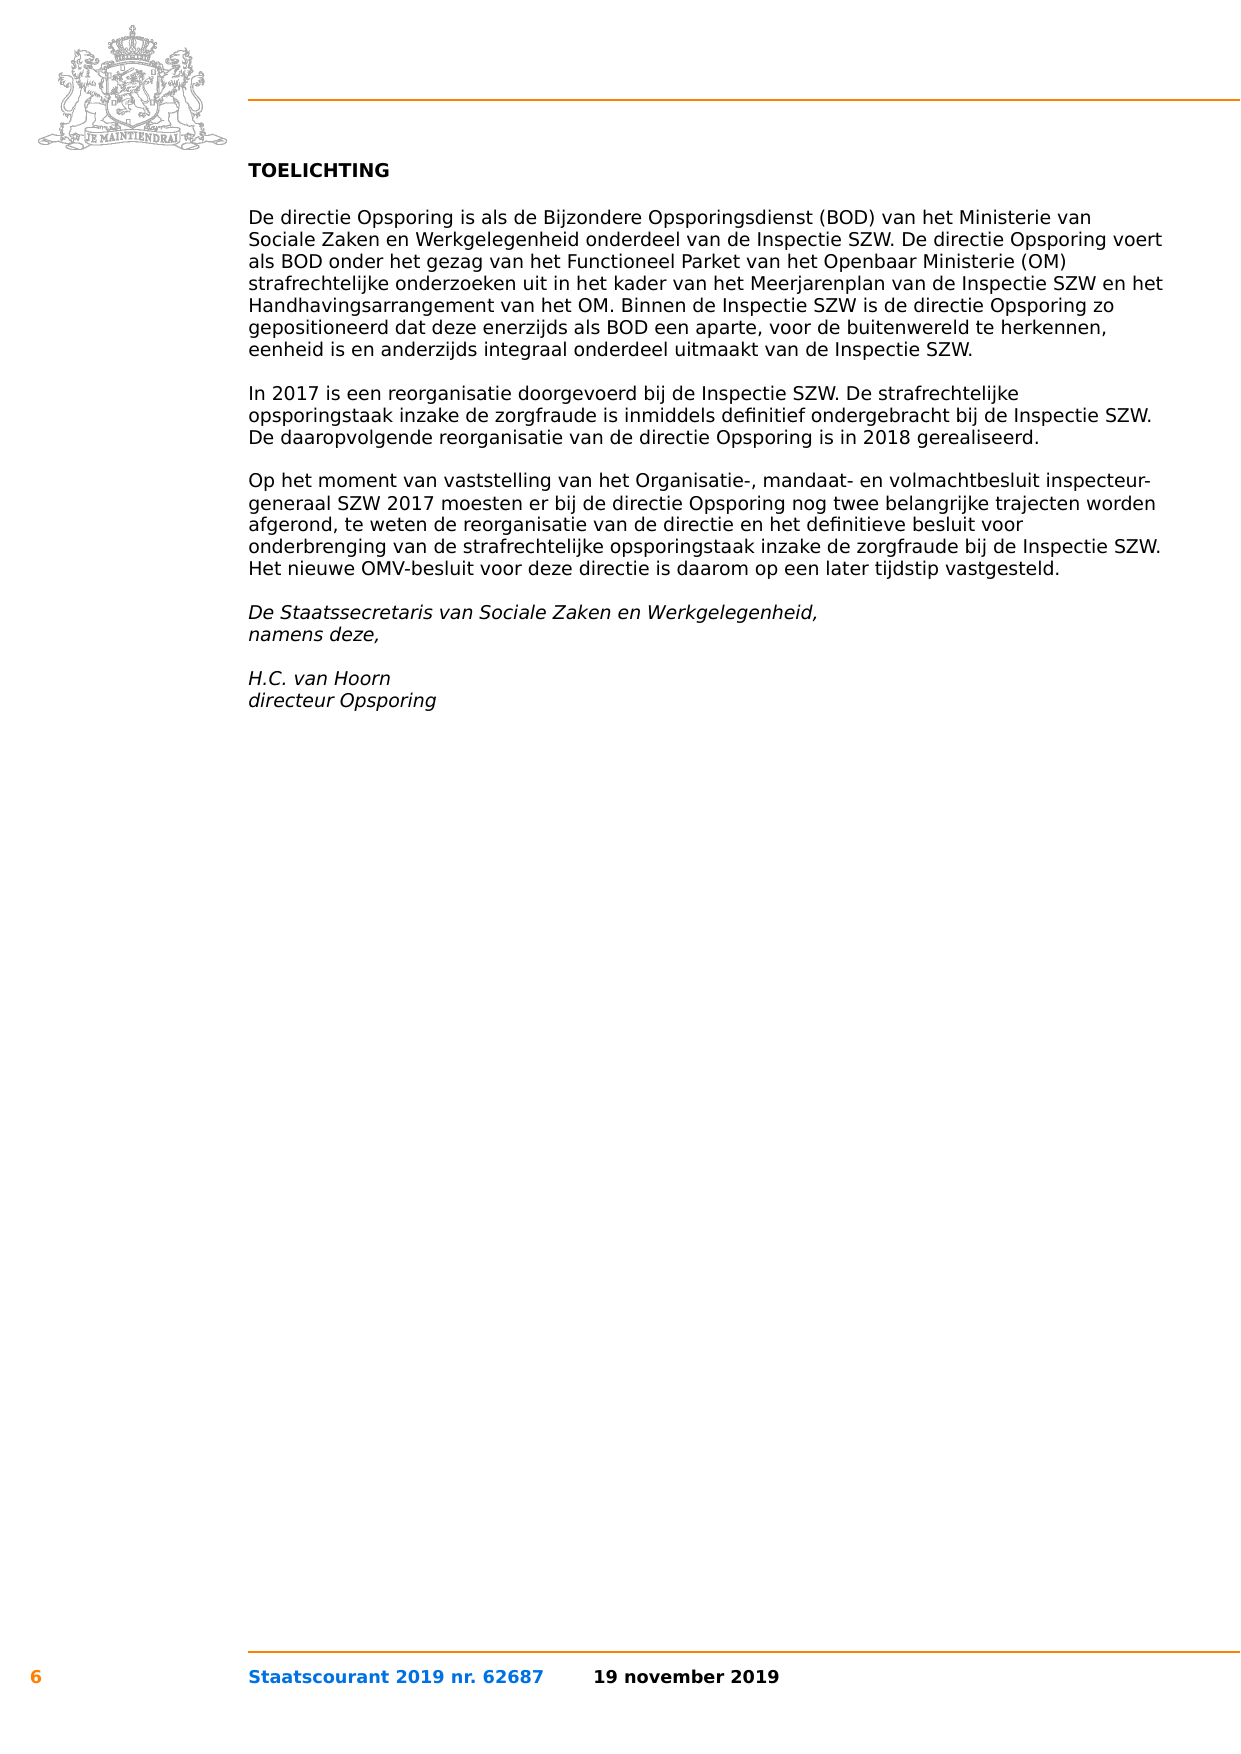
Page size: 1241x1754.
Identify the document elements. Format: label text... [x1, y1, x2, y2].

text Op het moment van vaststelling van het Organisatie-, mandaat- en volmachtbesluit inspecteur-generaal SZW 2017 moesten er bij de directie Opsporing nog twee belangrijke trajecten worden afgerond, te weten de reorganisatie van de directie en het definitieve besluit voor onderbrenging van de strafrechtelijke opsporingstaak inzake de zorgfraude bij de Inspectie SZW. Het nieuwe OMV-besluit voor deze directie is daarom op een later tijdstip vastgesteld. [248, 470, 1163, 580]
text In 2017 is een reorganisatie doorgevoerd bij de Inspectie SZW. De strafrechtelijke opsporingstaak inzake de zorgfraude is inmiddels definitief ondergebracht bij de Inspectie SZW. De daaropvolgende reorganisatie van de directie Opsporing is in 2018 gerealiseerd. [248, 383, 1163, 448]
text De directie Opsporing is als de Bijzondere Opsporingsdienst (BOD) van het Ministerie van Sociale Zaken en Werkgelegenheid onderdeel van de Inspectie SZW. De directie Opsporing voert als BOD onder het gezag van het Functioneel Parket van het Openbaar Ministerie (OM) strafrechtelijke onderzoeken uit in het kader van het Meerjarenplan van de Inspectie SZW en het Handhavingsarrangement van het OM. Binnen de Inspectie SZW is de directie Opsporing zo gepositioneerd dat deze enerzijds als BOD een aparte, voor de buitenwereld te herkennen, eenheid is en anderzijds integraal onderdeel uitmaakt van de Inspectie SZW. [248, 207, 1163, 361]
picture [38, 25, 227, 150]
subtitle TOELICHTING [248, 160, 1163, 182]
text De Staatssecretaris van Sociale Zaken en Werkgelegenheid, namens deze, H.C. van Hoorn directeur Opsporing [248, 602, 1163, 712]
